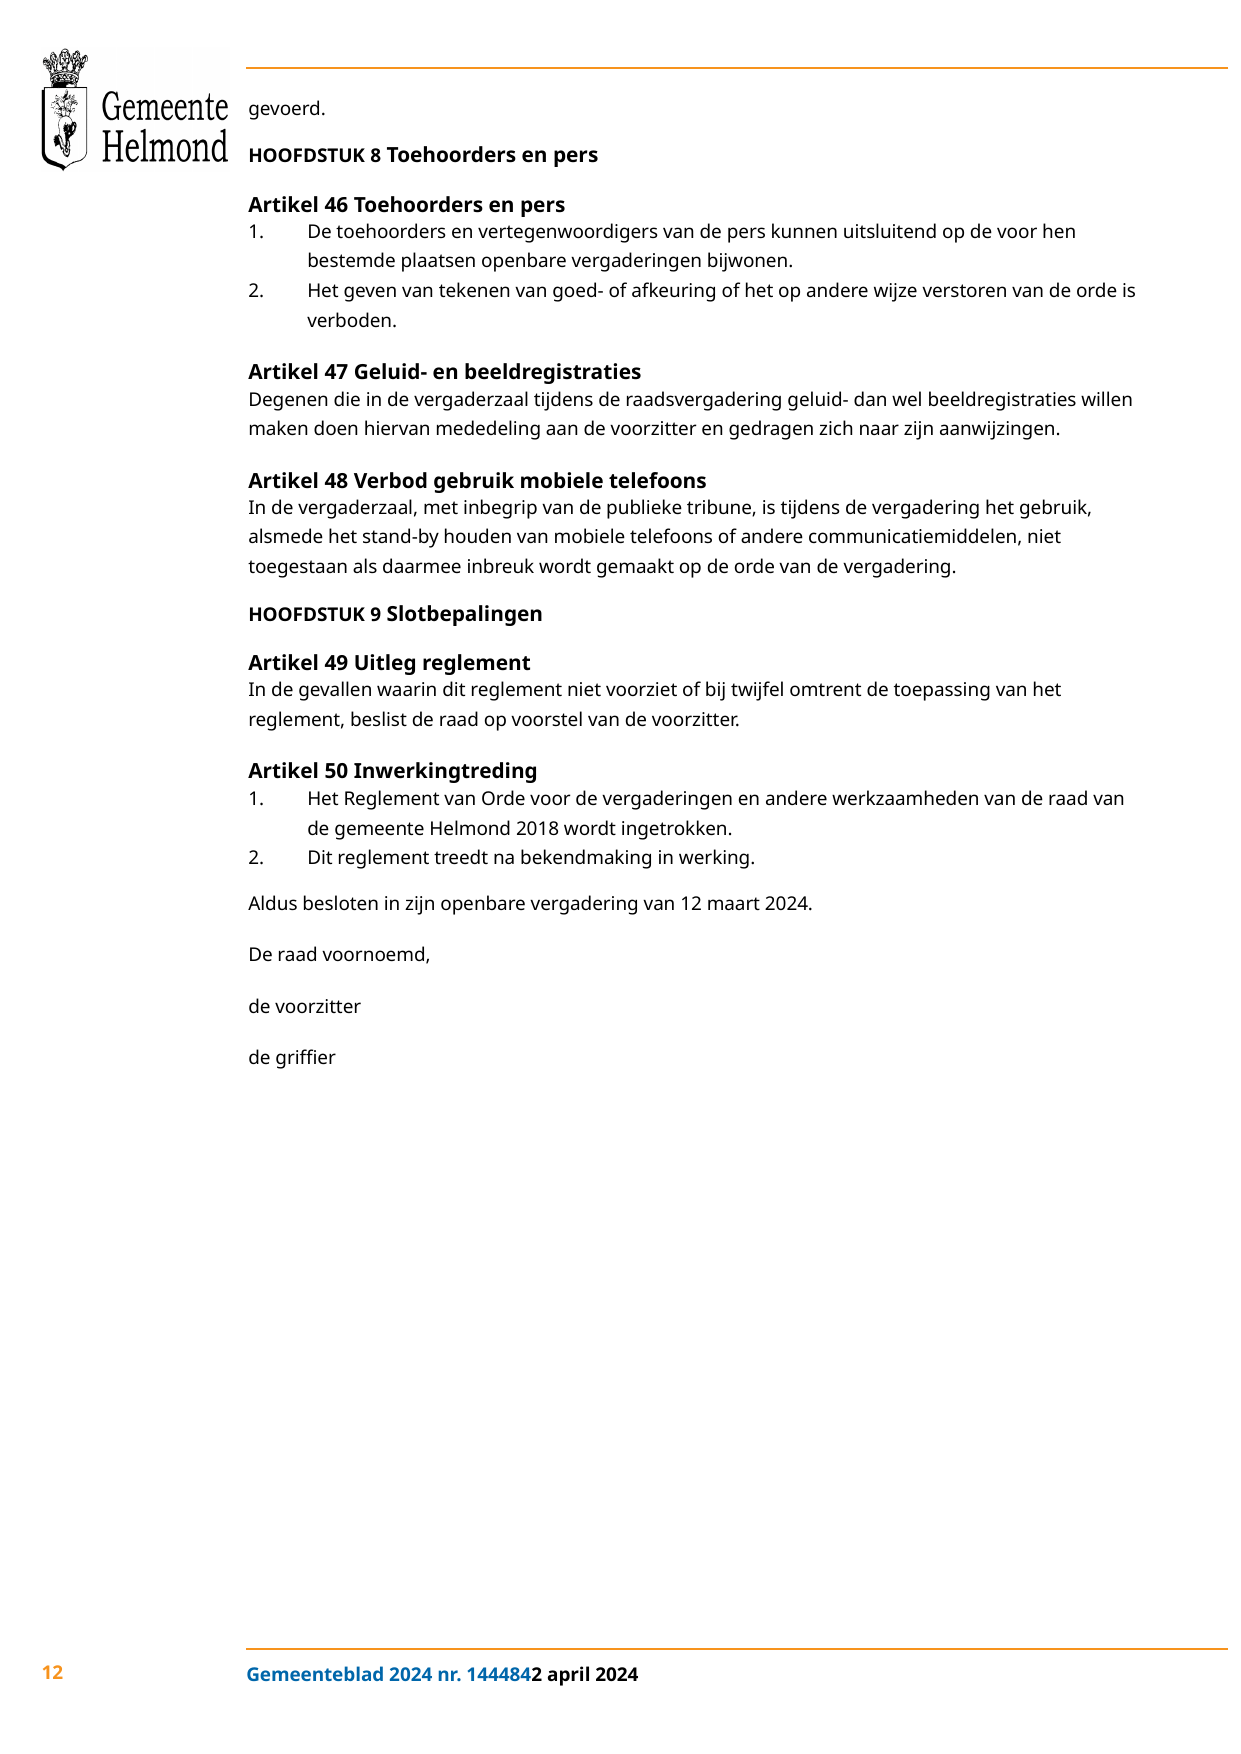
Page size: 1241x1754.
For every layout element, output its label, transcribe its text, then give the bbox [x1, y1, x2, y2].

text gevoerd. [248, 95, 1152, 121]
text In de vergaderzaal, met inbegrip van de publieke tribune, is tijdens de vergadering het gebruik, alsmede het stand-by houden van mobiele telefoons of andere communicatiemiddelen, niet toegestaan als daarmee inbreuk wordt gemaakt op de orde van de vergadering. [248, 494, 1152, 579]
text Aldus besloten in zijn openbare vergadering van 12 maart 2024. [248, 890, 1152, 916]
text Artikel 47 Geluid- en beeldregistraties [248, 357, 1152, 386]
list Dit reglement treedt na bekendmaking in werking. [248, 844, 1152, 870]
text HOOFDSTUK 9 Slotbepalingen [248, 599, 1152, 627]
picture [41, 47, 231, 172]
text Artikel 50 Inwerkingtreding [248, 757, 1152, 785]
text HOOFDSTUK 8 Toehoorders en pers [248, 140, 1152, 169]
text Artikel 48 Verbod gebruik mobiele telefoons [248, 466, 1152, 494]
text de griffier [248, 1044, 1152, 1070]
list Het Reglement van Orde voor de vergaderingen en andere werkzaamheden van de raad van de gemeente Helmond 2018 wordt ingetrokken. [248, 785, 1152, 840]
list De toehoorders en vertegenwoordigers van de pers kunnen uitsluitend op de voor hen bestemde plaatsen openbare vergaderingen bijwonen. [248, 218, 1152, 273]
text Artikel 49 Uitleg reglement [248, 648, 1152, 677]
text Degenen die in de vergaderzaal tijdens de raadsvergadering geluid- dan wel beeldregistraties willen maken doen hiervan mededeling aan de voorzitter en gedragen zich naar zijn aanwijzingen. [248, 386, 1152, 441]
text Artikel 46 Toehoorders en pers [248, 190, 1152, 218]
list Het geven van tekenen van goed- of afkeuring of het op andere wijze verstoren van de orde is verboden. [248, 277, 1152, 333]
text De raad voornoemd, [248, 941, 1152, 967]
text de voorzitter [248, 993, 1152, 1018]
text In de gevallen waarin dit reglement niet voorziet of bij twijfel omtrent de toepassing van het reglement, beslist de raad op voorstel van de voorzitter. [248, 677, 1152, 732]
